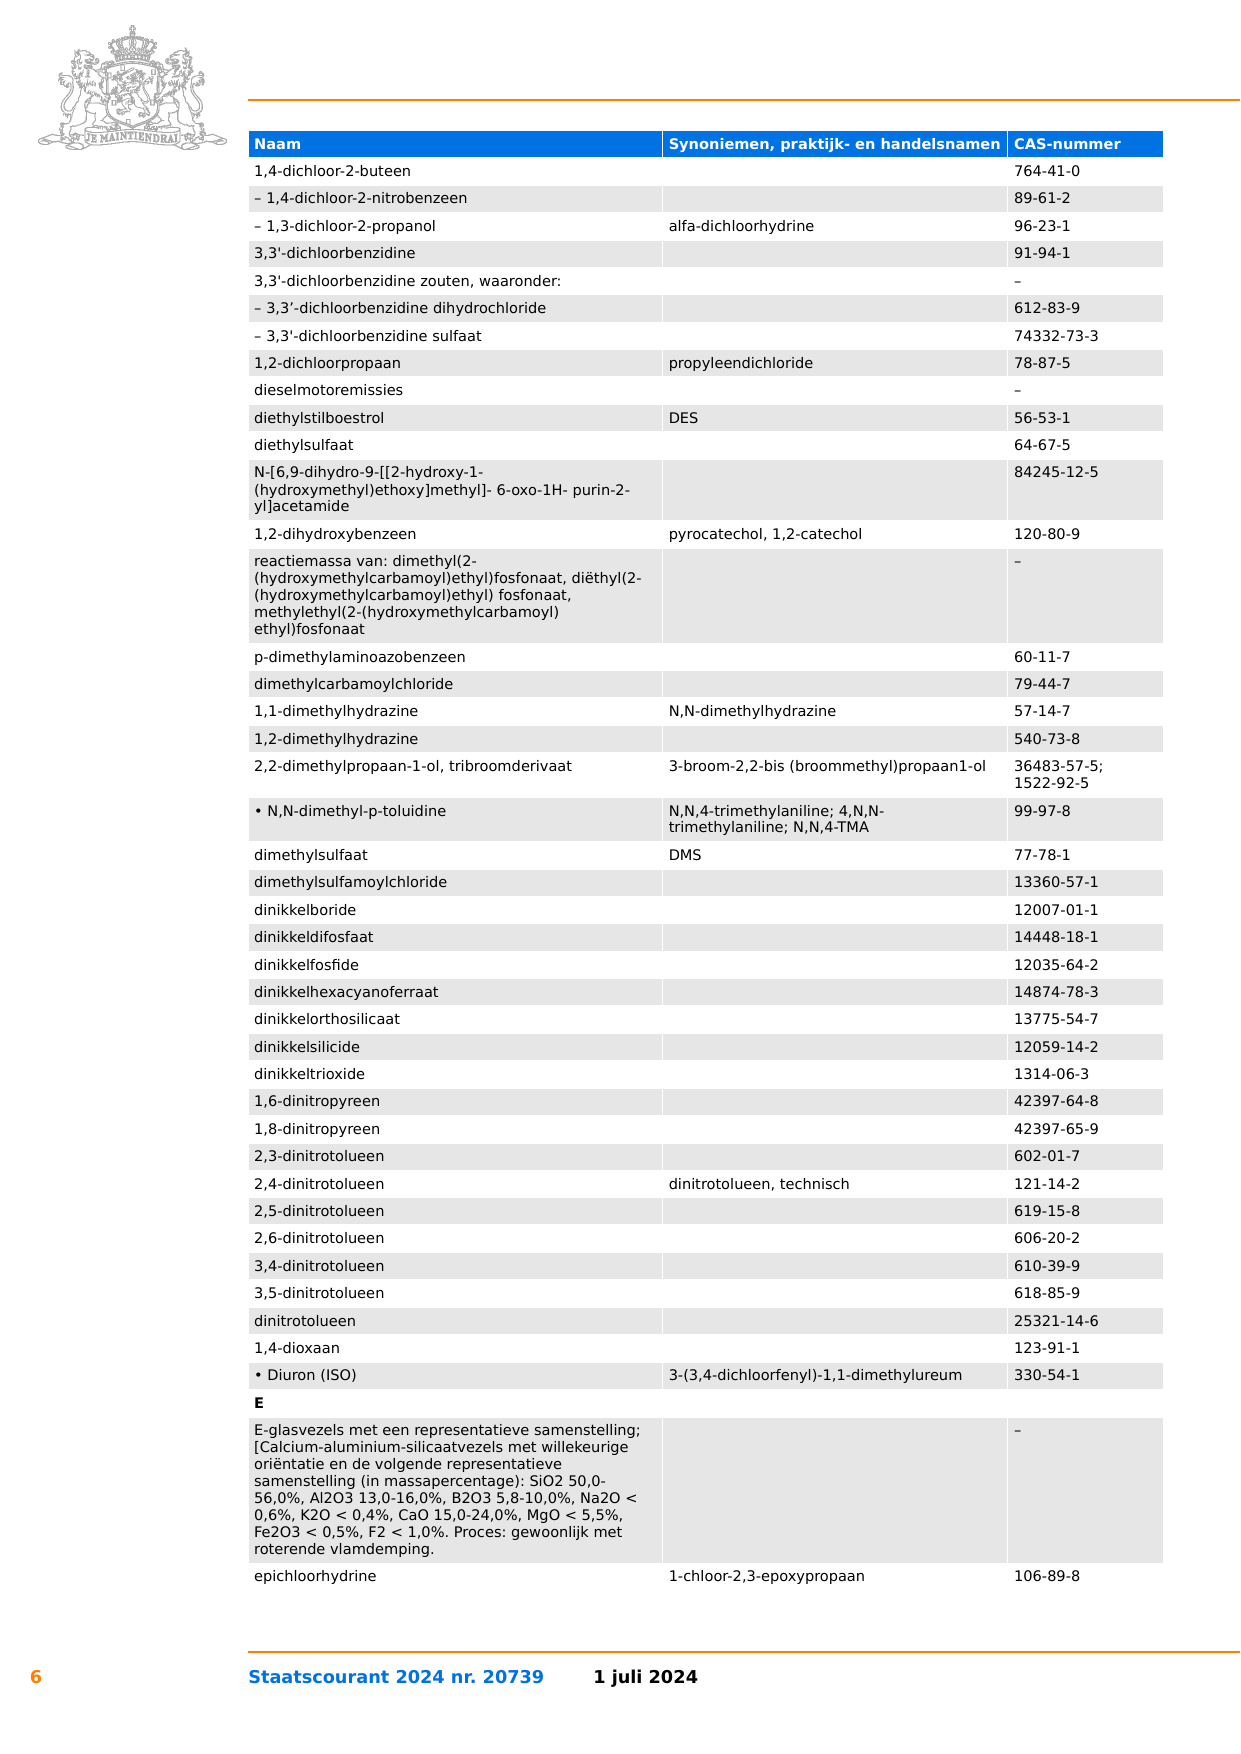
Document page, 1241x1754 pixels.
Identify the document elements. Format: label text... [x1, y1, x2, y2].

table_cell 14448-18-1 [1008, 924, 1163, 951]
table_cell dinikkelhexacyanoferraat [249, 979, 662, 1005]
table_cell dinikkeldifosfaat [249, 924, 662, 951]
table_cell [663, 549, 1007, 643]
table_cell diethylsulfaat [249, 432, 662, 459]
table_cell N,N-dimethylhydrazine [663, 699, 1007, 725]
table_cell [663, 1418, 1007, 1563]
table_cell 78-87-5 [1008, 350, 1163, 376]
table_cell 2,6-dinitrotolueen [249, 1226, 662, 1252]
table_cell 3,5-dinitrotolueen [249, 1280, 662, 1307]
table_cell 42397-65-9 [1008, 1116, 1163, 1142]
table_cell 330-54-1 [1008, 1363, 1163, 1389]
table_cell dimethylcarbamoylchloride [249, 671, 662, 697]
table_cell [663, 979, 1007, 1005]
table_cell [663, 726, 1007, 752]
table_cell 3-(3,4-dichloorfenyl)-1,1-dimethylureum [663, 1363, 1007, 1389]
table_cell – [1008, 378, 1163, 404]
table_cell 2,3-dinitrotolueen [249, 1144, 662, 1170]
table_cell diethylstilboestrol [249, 405, 662, 431]
table_cell 74332-73-3 [1008, 323, 1163, 349]
table_cell 606-20-2 [1008, 1226, 1163, 1252]
table_cell 3,4-dinitrotolueen [249, 1253, 662, 1279]
table_cell [663, 323, 1007, 349]
table_cell 540-73-8 [1008, 726, 1163, 752]
table_cell DES [663, 405, 1007, 431]
table_cell dinikkeltrioxide [249, 1061, 662, 1088]
table_cell dinikkelfosfide [249, 952, 662, 978]
table_cell [663, 924, 1007, 951]
table_cell 13360-57-1 [1008, 870, 1163, 896]
table_cell dinitrotolueen, technisch [663, 1171, 1007, 1197]
table_cell [663, 1198, 1007, 1224]
table_cell 89-61-2 [1008, 186, 1163, 212]
table_cell dimethylsulfamoylchloride [249, 870, 662, 896]
table_cell epichloorhydrine [249, 1564, 662, 1590]
table_cell 1,2-dimethylhydrazine [249, 726, 662, 752]
table_cell [663, 186, 1007, 212]
table_cell [663, 378, 1007, 404]
table_cell dieselmotoremissies [249, 378, 662, 404]
table_cell 36483-57-5; 1522-92-5 [1008, 753, 1163, 797]
table_cell 619-15-8 [1008, 1198, 1163, 1224]
table_cell [663, 1226, 1007, 1252]
table_cell 2,5-dinitrotolueen [249, 1198, 662, 1224]
table_cell – [1008, 1418, 1163, 1563]
table_cell – [1008, 549, 1163, 643]
table_cell 1,2-dihydroxybenzeen [249, 521, 662, 547]
table_cell 1,6-dinitropyreen [249, 1089, 662, 1115]
table_cell [663, 1006, 1007, 1033]
table_cell 618-85-9 [1008, 1280, 1163, 1307]
table_header Naam [249, 131, 662, 157]
table_cell [663, 158, 1007, 185]
table_cell E [249, 1390, 662, 1416]
table_cell [663, 432, 1007, 459]
table_cell N,N,4-trimethylaniline; 4,N,N-trimethylaniline; N,N,4-TMA [663, 798, 1007, 841]
table_cell 99-97-8 [1008, 798, 1163, 841]
table_cell [663, 1034, 1007, 1060]
table_cell [663, 870, 1007, 896]
table_cell – 1,3-dichloor-2-propanol [249, 213, 662, 239]
table_cell 84245-12-5 [1008, 460, 1163, 520]
table_cell 764-41-0 [1008, 158, 1163, 185]
table_cell [663, 460, 1007, 520]
table_cell 60-11-7 [1008, 644, 1163, 670]
table_cell 602-01-7 [1008, 1144, 1163, 1170]
table_cell [663, 241, 1007, 267]
table_cell dimethylsulfaat [249, 842, 662, 868]
table_header CAS-nummer [1008, 131, 1163, 157]
table_cell – 1,4-dichloor-2-nitrobenzeen [249, 186, 662, 212]
table_cell 91-94-1 [1008, 241, 1163, 267]
table_cell • Diuron (ISO) [249, 1363, 662, 1389]
table_cell [663, 1390, 1007, 1416]
table_cell dinikkelorthosilicaat [249, 1006, 662, 1033]
table_cell 42397-64-8 [1008, 1089, 1163, 1115]
table_cell DMS [663, 842, 1007, 868]
table_cell 13775-54-7 [1008, 1006, 1163, 1033]
table_cell 79-44-7 [1008, 671, 1163, 697]
table_cell 123-91-1 [1008, 1335, 1163, 1362]
table_cell [1008, 1390, 1163, 1416]
table_cell 1,4-dichloor-2-buteen [249, 158, 662, 185]
table_cell • N,N-dimethyl-p-toluidine [249, 798, 662, 841]
table_cell – [1008, 268, 1163, 294]
table_cell 25321-14-6 [1008, 1308, 1163, 1334]
table_cell 610-39-9 [1008, 1253, 1163, 1279]
table_cell [663, 1061, 1007, 1088]
table_cell [663, 1280, 1007, 1307]
table_header Synoniemen, praktijk- en handelsnamen [663, 131, 1007, 157]
table_cell 57-14-7 [1008, 699, 1163, 725]
table_cell 1314-06-3 [1008, 1061, 1163, 1088]
table_cell 3,3'-dichloorbenzidine [249, 241, 662, 267]
table_cell propyleendichloride [663, 350, 1007, 376]
table_cell pyrocatechol, 1,2-catechol [663, 521, 1007, 547]
table_cell 120-80-9 [1008, 521, 1163, 547]
table_cell 64-67-5 [1008, 432, 1163, 459]
table_cell 612-83-9 [1008, 295, 1163, 322]
table_cell [663, 1089, 1007, 1115]
table_cell N-[6,9-dihydro-9-[[2-hydroxy-1- (hydroxymethyl)ethoxy]methyl]- 6-oxo-1H- purin-2-yl]acetamide [249, 460, 662, 520]
table_cell dinitrotolueen [249, 1308, 662, 1334]
table_cell 77-78-1 [1008, 842, 1163, 868]
table_cell [663, 268, 1007, 294]
table_cell 1,4-dioxaan [249, 1335, 662, 1362]
table_cell – 3,3’-dichloorbenzidine dihydrochloride [249, 295, 662, 322]
table_cell [663, 295, 1007, 322]
table_cell dinikkelboride [249, 897, 662, 923]
table_cell 1,8-dinitropyreen [249, 1116, 662, 1142]
table_cell [663, 1144, 1007, 1170]
table_cell 121-14-2 [1008, 1171, 1163, 1197]
table_cell alfa-dichloorhydrine [663, 213, 1007, 239]
table_cell reactiemassa van: dimethyl(2-(hydroxymethylcarbamoyl)ethyl)fosfonaat, diëthyl(2-(hydroxymethylcarbamoyl)ethyl) fosfonaat, methylethyl(2-(hydroxymethylcarbamoyl) ethyl)fosfonaat [249, 549, 662, 643]
table_cell 12059-14-2 [1008, 1034, 1163, 1060]
table_cell [663, 1253, 1007, 1279]
table_cell 106-89-8 [1008, 1564, 1163, 1590]
table_cell [663, 671, 1007, 697]
table_cell [663, 644, 1007, 670]
table_cell 1,1-dimethylhydrazine [249, 699, 662, 725]
table_cell [663, 1116, 1007, 1142]
table_cell 96-23-1 [1008, 213, 1163, 239]
picture [38, 25, 227, 150]
table_cell [663, 897, 1007, 923]
table_cell 1-chloor-2,3-epoxypropaan [663, 1564, 1007, 1590]
table_cell [663, 1308, 1007, 1334]
table_cell [663, 952, 1007, 978]
table_cell dinikkelsilicide [249, 1034, 662, 1060]
table_cell 12007-01-1 [1008, 897, 1163, 923]
table_cell E-glasvezels met een representatieve samenstelling; [Calcium-aluminium-silicaatvezels met willekeurige oriëntatie en de volgende representatieve samenstelling (in massapercentage): SiO2 50,0-56,0%, Al2O3 13,0-16,0%, B2O3 5,8-10,0%, Na2O < 0,6%, K2O < 0,4%, CaO 15,0-24,0%, MgO < 5,5%, Fe2O3 < 0,5%, F2 < 1,0%. Proces: gewoonlijk met roterende vlamdemping. [249, 1418, 662, 1563]
table_cell 12035-64-2 [1008, 952, 1163, 978]
table_cell p-dimethylaminoazobenzeen [249, 644, 662, 670]
table_cell [663, 1335, 1007, 1362]
table_cell – 3,3'-dichloorbenzidine sulfaat [249, 323, 662, 349]
table_cell 2,2-dimethylpropaan-1-ol, tribroomderivaat [249, 753, 662, 797]
table_cell 3,3'-dichloorbenzidine zouten, waaronder: [249, 268, 662, 294]
table_cell 56-53-1 [1008, 405, 1163, 431]
table_cell 3-broom-2,2-bis (broommethyl)propaan1-ol [663, 753, 1007, 797]
table_cell 1,2-dichloorpropaan [249, 350, 662, 376]
table_cell 2,4-dinitrotolueen [249, 1171, 662, 1197]
table_cell 14874-78-3 [1008, 979, 1163, 1005]
